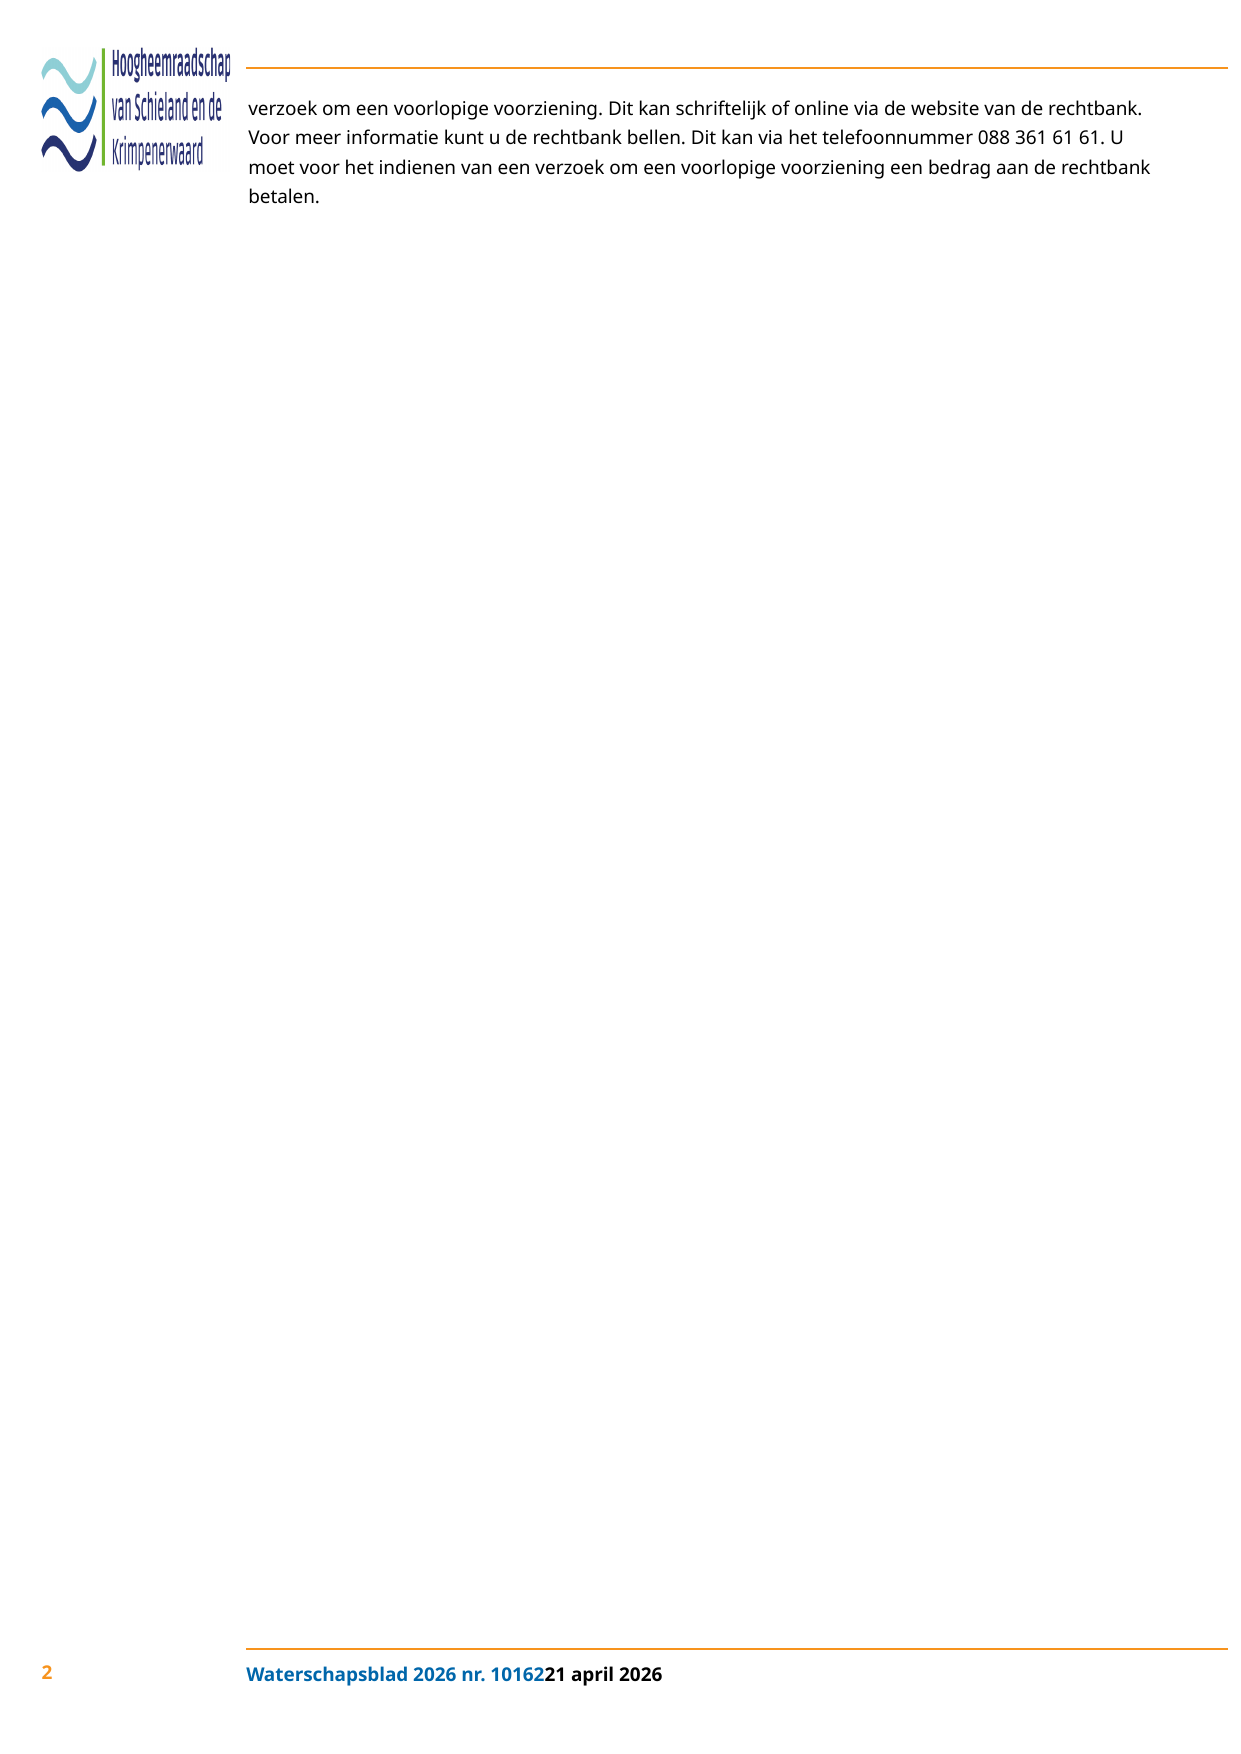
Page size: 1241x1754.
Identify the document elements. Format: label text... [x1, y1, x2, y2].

picture [41, 47, 231, 172]
text verzoek om een voorlopige voorziening. Dit kan schriftelijk of online via de website van de rechtbank. Voor meer informatie kunt u de rechtbank bellen. Dit kan via het telefoonnummer 088 361 61 61. U moet voor het indienen van een verzoek om een voorlopige voorziening een bedrag aan de rechtbank betalen. [248, 95, 1152, 209]
